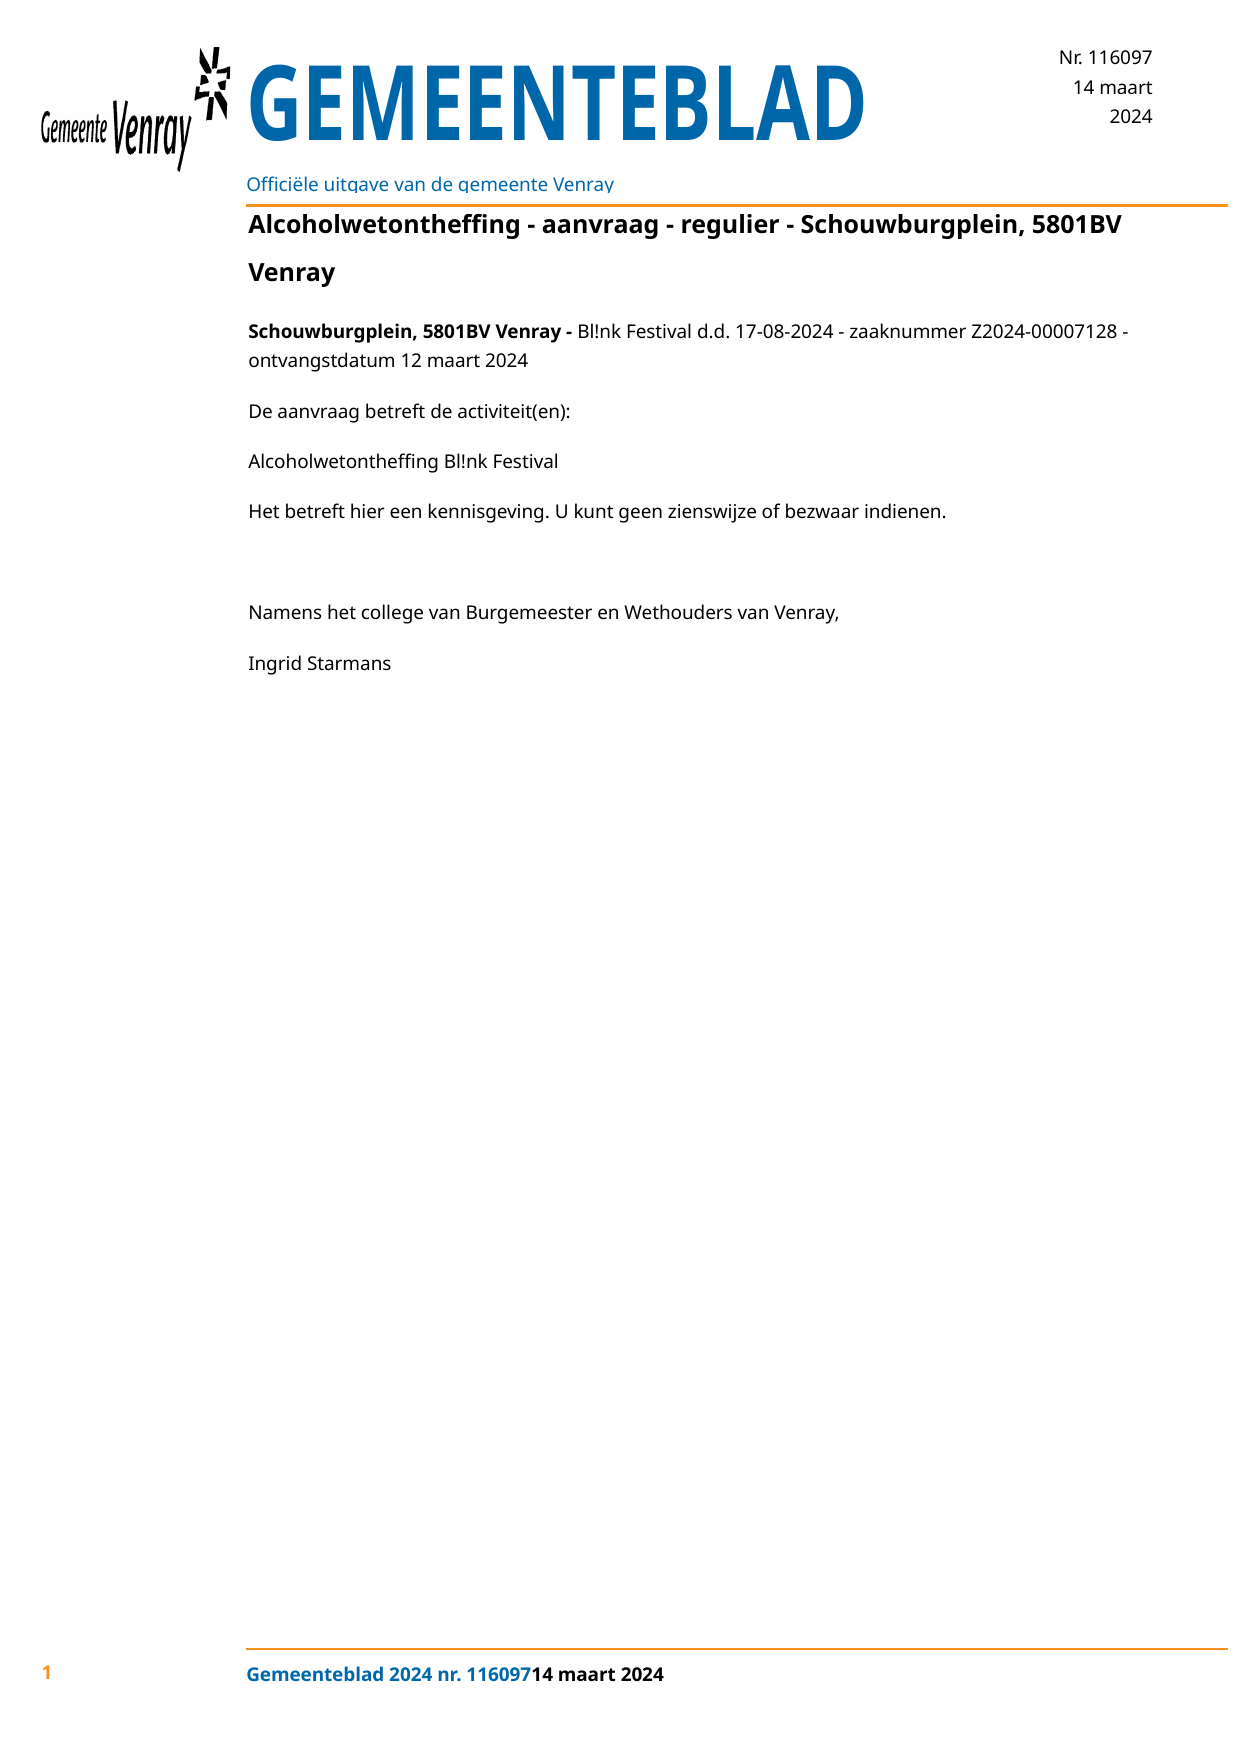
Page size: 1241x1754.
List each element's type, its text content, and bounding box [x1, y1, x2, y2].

text Namens het college van Burgemeester en Wethouders van Venray, [248, 599, 1152, 625]
text Alcoholwetontheffing - aanvraag - regulier - Schouwburgplein, 5801BV Venray [248, 207, 1152, 288]
text Ingrid Starmans [248, 650, 1152, 676]
text Schouwburgplein, 5801BV Venray - Bl!nk Festival d.d. 17-08-2024 - zaaknummer Z2024-00007128 - ontvangstdatum 12 maart 2024 [248, 318, 1152, 373]
text De aanvraag betreft de activiteit(en): [248, 398, 1152, 424]
text Het betreft hier een kennisgeving. U kunt geen zienswijze of bezwaar indienen. [248, 499, 1152, 524]
picture [41, 47, 231, 172]
text Alcoholwetontheffing Bl!nk Festival [248, 448, 1152, 474]
